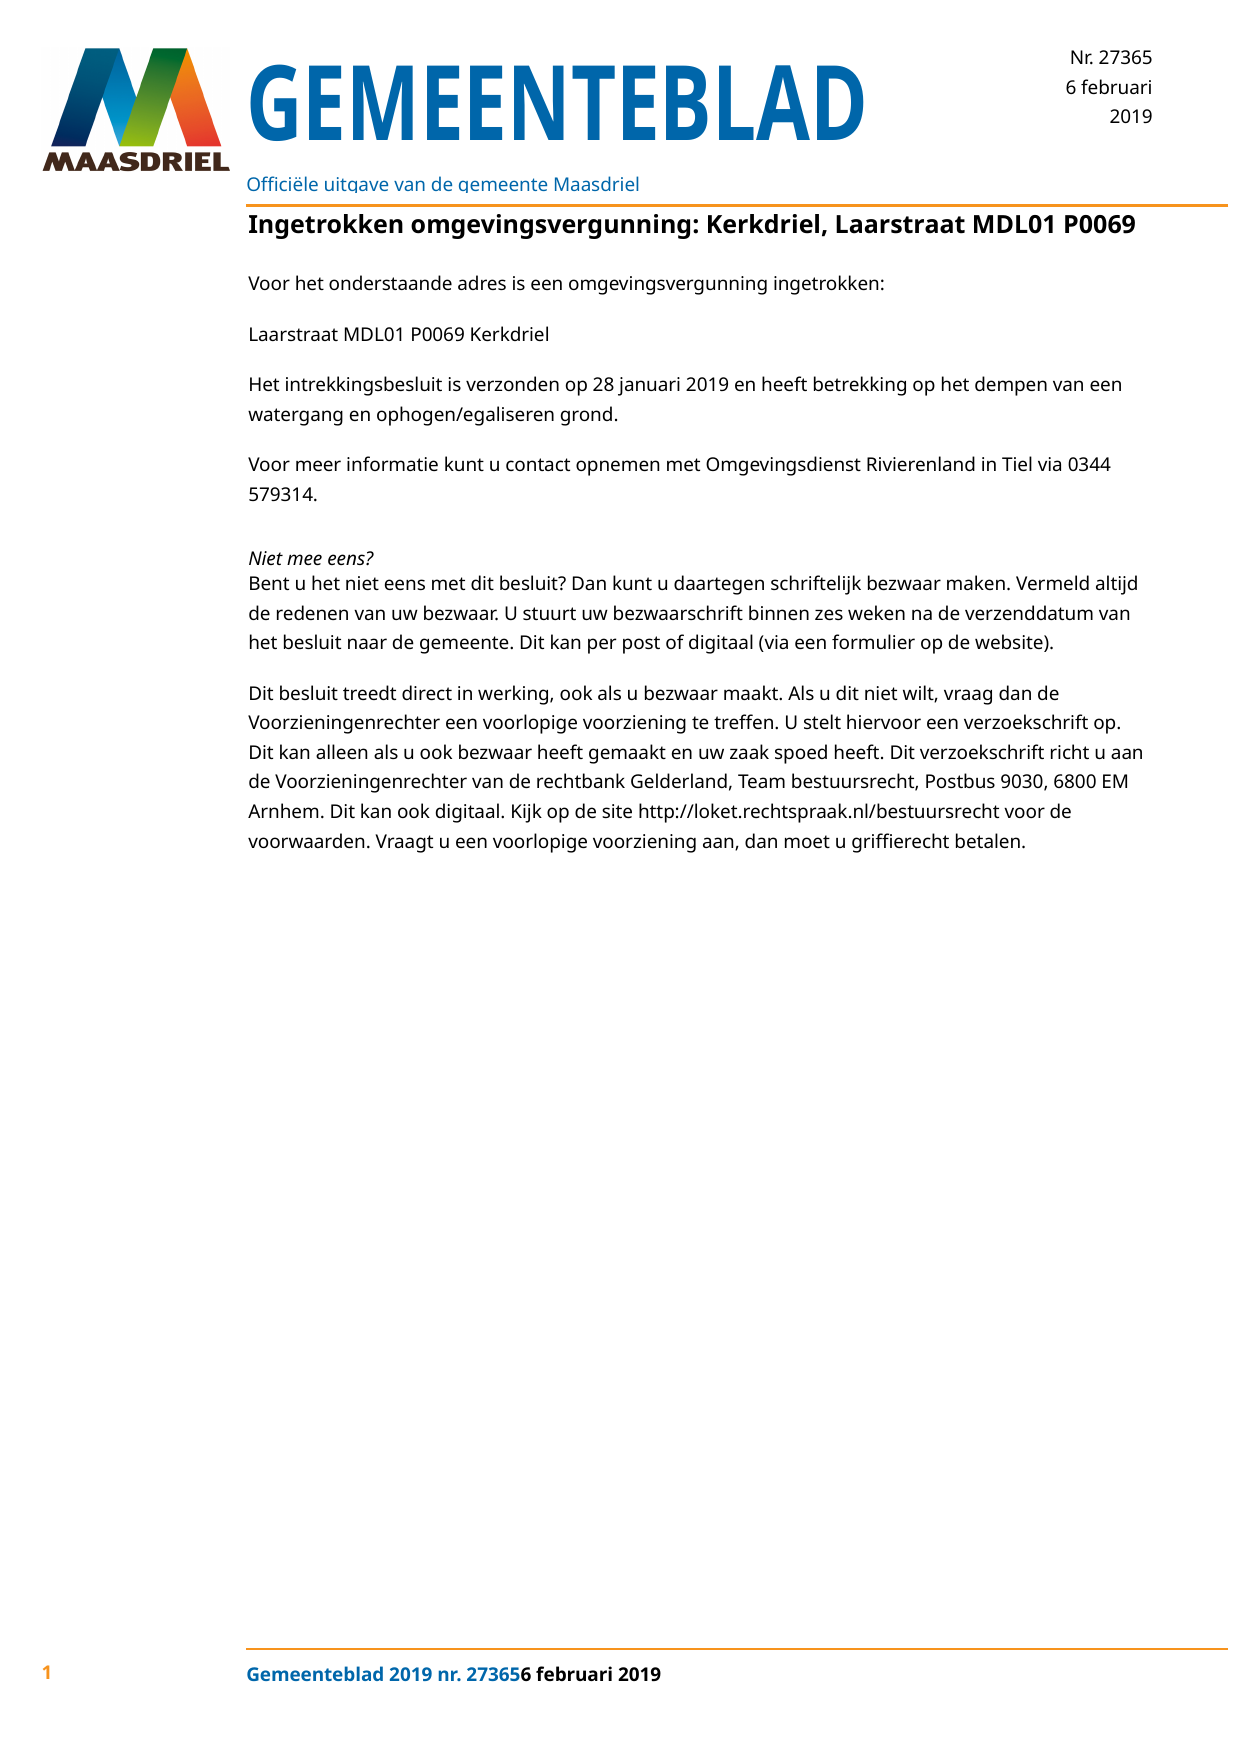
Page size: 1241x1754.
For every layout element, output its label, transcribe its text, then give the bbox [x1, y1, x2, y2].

text Niet mee eens? [248, 545, 1152, 570]
picture [41, 47, 231, 172]
text Dit besluit treedt direct in werking, ook als u bezwaar maakt. Als u dit niet wilt, vraag dan de Voorzieningenrechter een voorlopige voorziening te treffen. U stelt hiervoor een verzoekschrift op. Dit kan alleen als u ook bezwaar heeft gemaakt en uw zaak spoed heeft. Dit verzoekschrift richt u aan de Voorzieningenrechter van de rechtbank Gelderland, Team bestuursrecht, Postbus 9030, 6800 EM Arnhem. Dit kan ook digitaal. Kijk op de site http://loket.rechtspraak.nl/bestuursrecht voor de voorwaarden. Vraagt u een voorlopige voorziening aan, dan moet u griffierecht betalen. [248, 680, 1152, 854]
text Voor het onderstaande adres is een omgevingsvergunning ingetrokken: [248, 270, 1152, 296]
text Bent u het niet eens met dit besluit? Dan kunt u daartegen schriftelijk bezwaar maken. Vermeld altijd de redenen van uw bezwaar. U stuurt uw bezwaarschrift binnen zes weken na de verzenddatum van het besluit naar de gemeente. Dit kan per post of digitaal (via een formulier op de website). [248, 570, 1152, 655]
text Ingetrokken omgevingsvergunning: Kerkdriel, Laarstraat MDL01 P0069 [248, 207, 1152, 241]
text Voor meer informatie kunt u contact opnemen met Omgevingsdienst Rivierenland in Tiel via 0344 579314. [248, 451, 1152, 506]
text Het intrekkingsbesluit is verzonden op 28 januari 2019 en heeft betrekking op het dempen van een watergang en ophogen/egaliseren grond. [248, 371, 1152, 426]
text Laarstraat MDL01 P0069 Kerkdriel [248, 321, 1152, 346]
